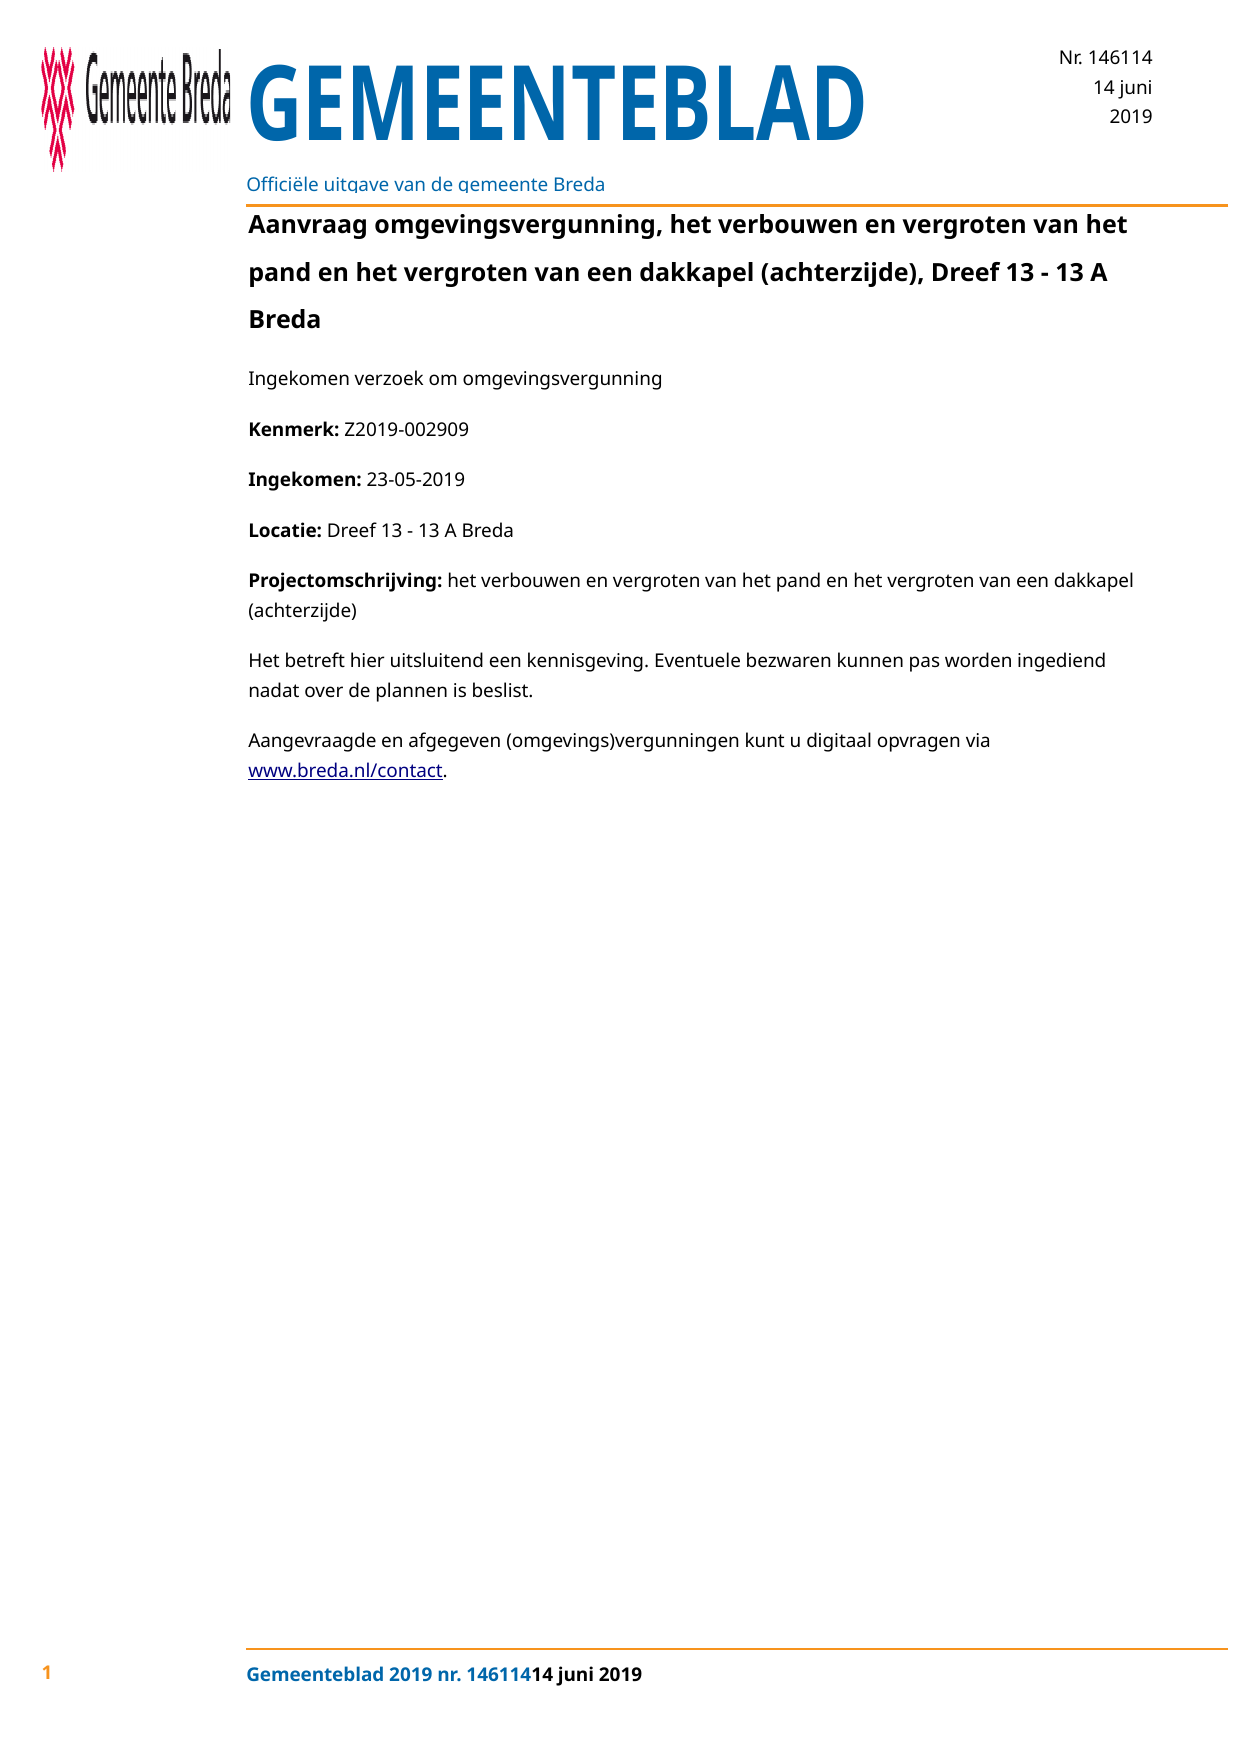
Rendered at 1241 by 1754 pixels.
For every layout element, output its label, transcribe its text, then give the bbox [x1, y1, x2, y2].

text Kenmerk: Z2019-002909 [248, 416, 1152, 442]
text Ingekomen verzoek om omgevingsvergunning [248, 366, 1152, 391]
text Aangevraagde en afgegeven (omgevings)vergunningen kunt u digitaal opvragen via www.breda.nl/contact. [248, 727, 1152, 782]
text Ingekomen: 23-05-2019 [248, 466, 1152, 492]
picture [41, 47, 231, 172]
text Het betreft hier uitsluitend een kennisgeving. Eventuele bezwaren kunnen pas worden ingediend nadat over de plannen is beslist. [248, 647, 1152, 702]
text Aanvraag omgevingsvergunning, het verbouwen en vergroten van het pand en het vergroten van een dakkapel (achterzijde), Dreef 13 - 13 A Breda [248, 207, 1152, 336]
text Projectomschrijving: het verbouwen en vergroten van het pand en het vergroten van een dakkapel (achterzijde) [248, 567, 1152, 622]
text Locatie: Dreef 13 - 13 A Breda [248, 517, 1152, 542]
